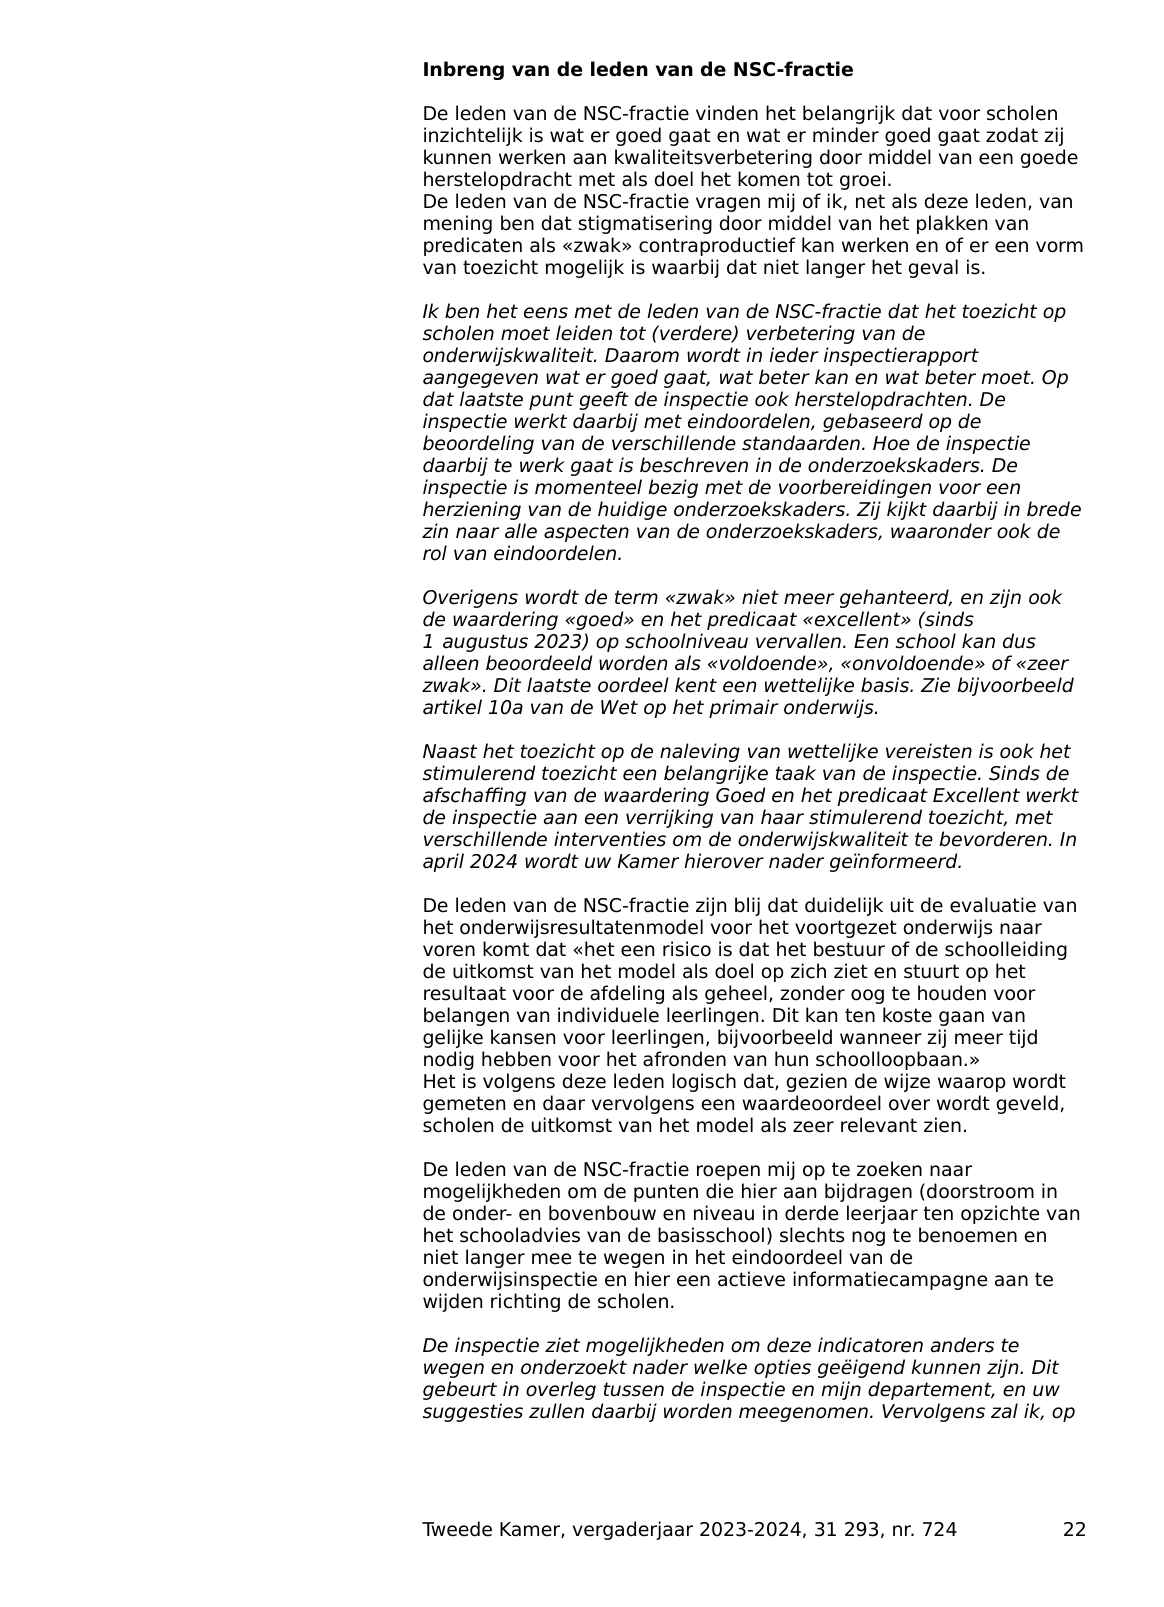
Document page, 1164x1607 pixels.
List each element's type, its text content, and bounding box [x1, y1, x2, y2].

text De inspectie ziet mogelijkheden om deze indicatoren anders te wegen en onderzoekt nader welke opties geëigend kunnen zijn. Dit gebeurt in overleg tussen de inspectie en mijn departement, en uw suggesties zullen daarbij worden meegenomen. Vervolgens zal ik, op [422, 1335, 1087, 1423]
text De leden van de NSC-fractie zijn blij dat duidelijk uit de evaluatie van het onderwijsresultatenmodel voor het voortgezet onderwijs naar voren komt dat «het een risico is dat het bestuur of de schoolleiding de uitkomst van het model als doel op zich ziet en stuurt op het resultaat voor de afdeling als geheel, zonder oog te houden voor belangen van individuele leerlingen. Dit kan ten koste gaan van gelijke kansen voor leerlingen, bijvoorbeeld wanneer zij meer tijd nodig hebben voor het afronden van hun schoolloopbaan.» [422, 895, 1087, 1071]
text De leden van de NSC-fractie vinden het belangrijk dat voor scholen inzichtelijk is wat er goed gaat en wat er minder goed gaat zodat zij kunnen werken aan kwaliteitsverbetering door middel van een goede herstelopdracht met als doel het komen tot groei. [422, 103, 1087, 191]
text De leden van de NSC-fractie roepen mij op te zoeken naar mogelijkheden om de punten die hier aan bijdragen (doorstroom in de onder- en bovenbouw en niveau in derde leerjaar ten opzichte van het schooladvies van de basisschool) slechts nog te benoemen en niet langer mee te wegen in het eindoordeel van de onderwijsinspectie en hier een actieve informatiecampagne aan te wijden richting de scholen. [422, 1159, 1087, 1313]
text Naast het toezicht op de naleving van wettelijke vereisten is ook het stimulerend toezicht een belangrijke taak van de inspectie. Sinds de afschaffing van de waardering Goed en het predicaat Excellent werkt de inspectie aan een verrijking van haar stimulerend toezicht, met verschillende interventies om de onderwijskwaliteit te bevorderen. In april 2024 wordt uw Kamer hierover nader geïnformeerd. [422, 741, 1087, 873]
text Overigens wordt de term «zwak» niet meer gehanteerd, en zijn ook de waardering «goed» en het predicaat «excellent» (sinds 1 augustus 2023) op schoolniveau vervallen. Een school kan dus alleen beoordeeld worden als «voldoende», «onvoldoende» of «zeer zwak». Dit laatste oordeel kent een wettelijke basis. Zie bijvoorbeeld artikel 10a van de Wet op het primair onderwijs. [422, 587, 1087, 719]
text Ik ben het eens met de leden van de NSC-fractie dat het toezicht op scholen moet leiden tot (verdere) verbetering van de onderwijskwaliteit. Daarom wordt in ieder inspectierapport aangegeven wat er goed gaat, wat beter kan en wat beter moet. Op dat laatste punt geeft de inspectie ook herstelopdrachten. De inspectie werkt daarbij met eindoordelen, gebaseerd op de beoordeling van de verschillende standaarden. Hoe de inspectie daarbij te werk gaat is beschreven in de onderzoekskaders. De inspectie is momenteel bezig met de voorbereidingen voor een herziening van de huidige onderzoekskaders. Zij kijkt daarbij in brede zin naar alle aspecten van de onderzoekskaders, waaronder ook de rol van eindoordelen. [422, 301, 1087, 565]
subtitle Inbreng van de leden van de NSC-fractie [422, 59, 1087, 81]
text De leden van de NSC-fractie vragen mij of ik, net als deze leden, van mening ben dat stigmatisering door middel van het plakken van predicaten als «zwak» contraproductief kan werken en of er een vorm van toezicht mogelijk is waarbij dat niet langer het geval is. [422, 191, 1087, 279]
text Het is volgens deze leden logisch dat, gezien de wijze waarop wordt gemeten en daar vervolgens een waardeoordeel over wordt geveld, scholen de uitkomst van het model als zeer relevant zien. [422, 1071, 1087, 1137]
